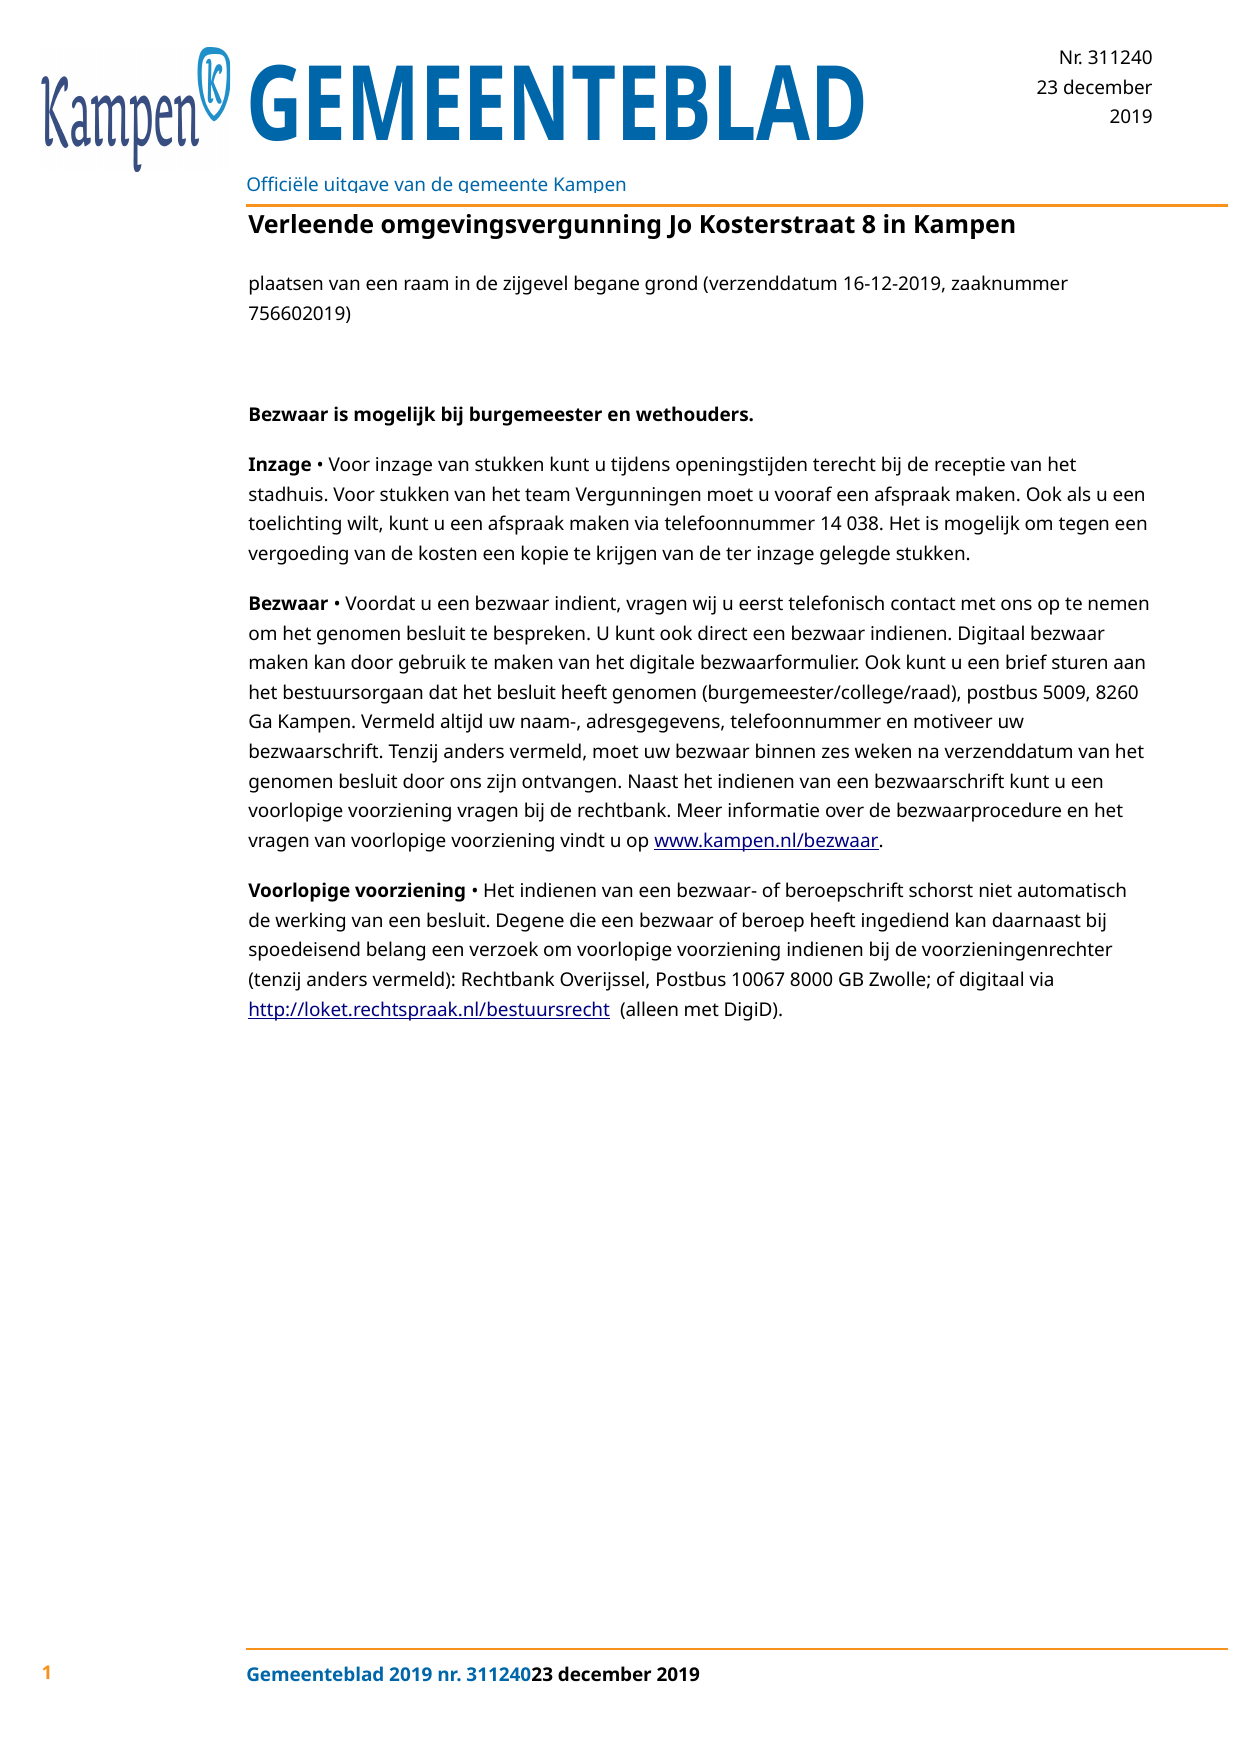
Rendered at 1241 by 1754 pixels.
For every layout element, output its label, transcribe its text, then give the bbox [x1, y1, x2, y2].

text plaatsen van een raam in de zijgevel begane grond (verzenddatum 16-12-2019, zaaknummer 756602019) [248, 270, 1152, 326]
text Bezwaar is mogelijk bij burgemeester en wethouders. [248, 401, 1152, 426]
picture [41, 47, 231, 172]
text Voorlopige voorziening • Het indienen van een bezwaar- of beroepschrift schorst niet automatisch de werking van een besluit. Degene die een bezwaar of beroep heeft ingediend kan daarnaast bij spoedeisend belang een verzoek om voorlopige voorziening indienen bij de voorzieningenrechter (tenzij anders vermeld): Rechtbank Overijssel, Postbus 10067 8000 GB Zwolle; of digitaal via http://loket.rechtspraak.nl/bestuursrecht (alleen met DigiD). [248, 877, 1152, 1021]
text Verleende omgevingsvergunning Jo Kosterstraat 8 in Kampen [248, 207, 1152, 241]
text Inzage • Voor inzage van stukken kunt u tijdens openingstijden terecht bij de receptie van het stadhuis. Voor stukken van het team Vergunningen moet u vooraf een afspraak maken. Ook als u een toelichting wilt, kunt u een afspraak maken via telefoonnummer 14 038. Het is mogelijk om tegen een vergoeding van de kosten een kopie te krijgen van de ter inzage gelegde stukken. [248, 451, 1152, 566]
text Bezwaar • Voordat u een bezwaar indient, vragen wij u eerst telefonisch contact met ons op te nemen om het genomen besluit te bespreken. U kunt ook direct een bezwaar indienen. Digitaal bezwaar maken kan door gebruik te maken van het digitale bezwaarformulier. Ook kunt u een brief sturen aan het bestuursorgaan dat het besluit heeft genomen (burgemeester/college/raad), postbus 5009, 8260 Ga Kampen. Vermeld altijd uw naam-, adresgegevens, telefoonnummer en motiveer uw bezwaarschrift. Tenzij anders vermeld, moet uw bezwaar binnen zes weken na verzenddatum van het genomen besluit door ons zijn ontvangen. Naast het indienen van een bezwaarschrift kunt u een voorlopige voorziening vragen bij de rechtbank. Meer informatie over de bezwaarprocedure en het vragen van voorlopige voorziening vindt u op www.kampen.nl/bezwaar. [248, 590, 1152, 853]
